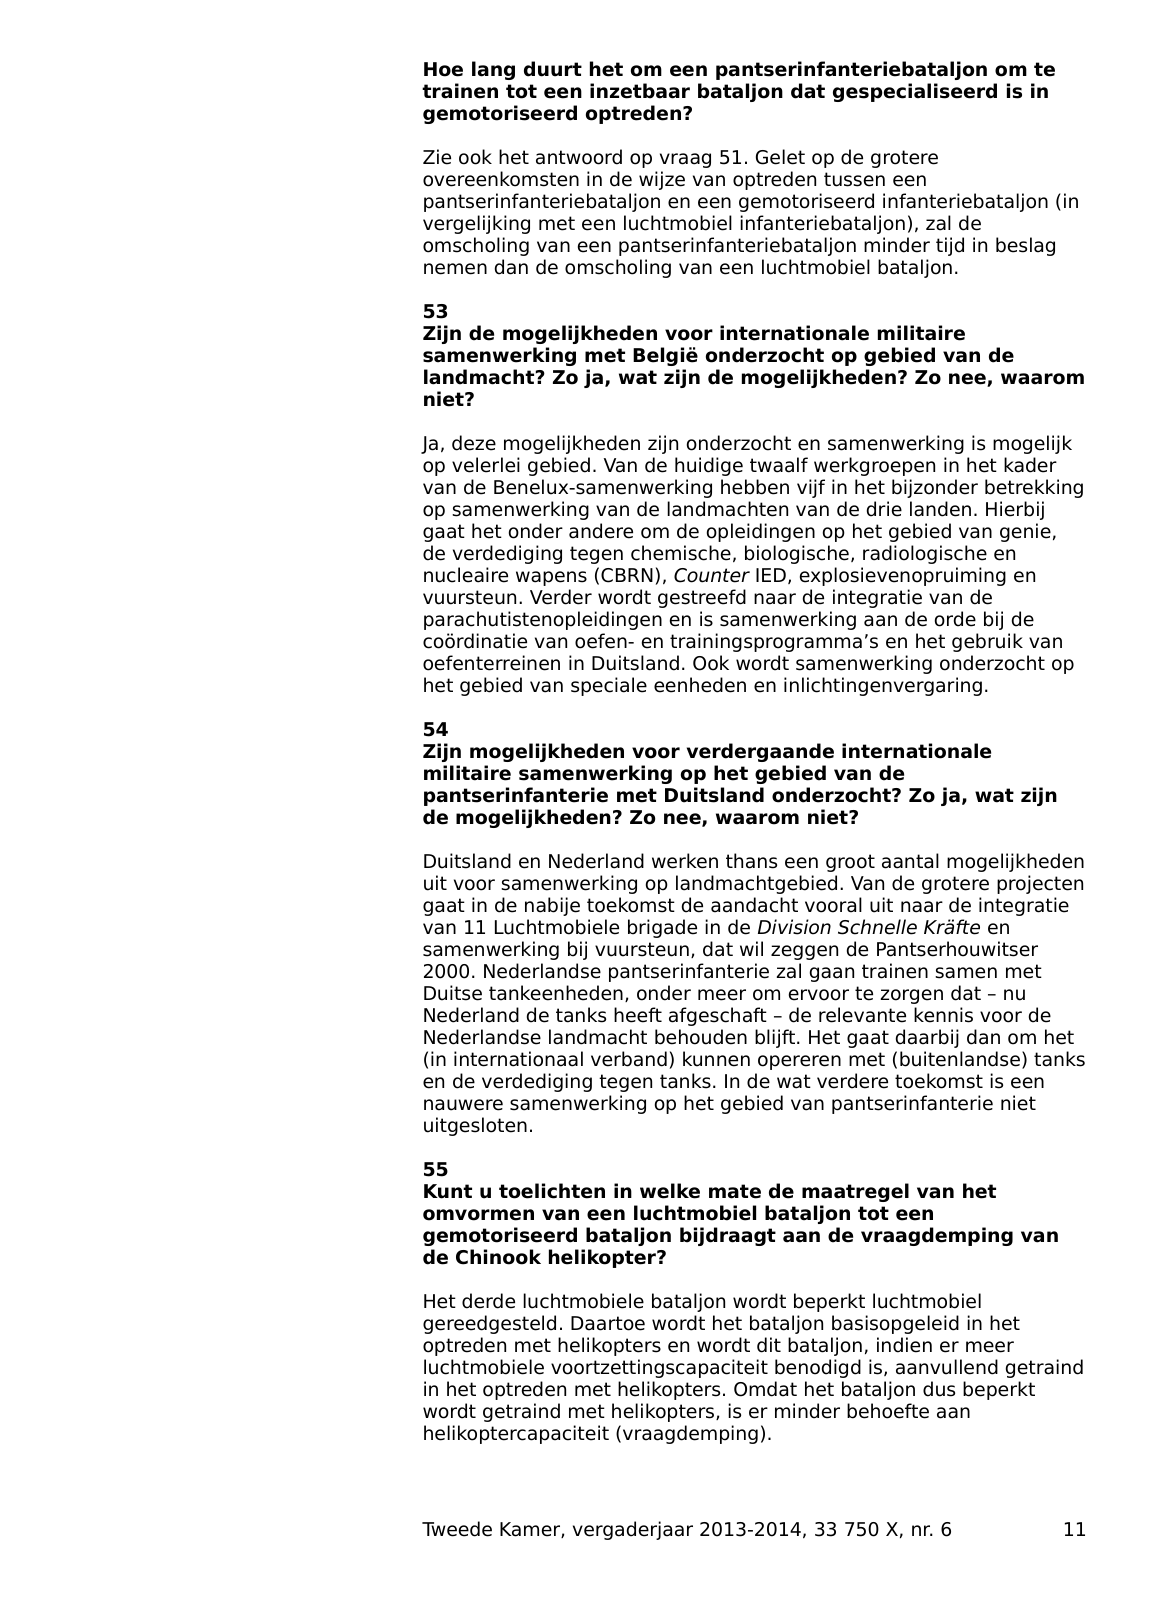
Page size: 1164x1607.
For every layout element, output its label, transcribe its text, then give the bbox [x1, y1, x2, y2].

text 55 [422, 1159, 1087, 1181]
text Hoe lang duurt het om een pantserinfanteriebataljon om te trainen tot een inzetbaar bataljon dat gespecialiseerd is in gemotoriseerd optreden? [422, 59, 1087, 125]
text Zijn de mogelijkheden voor internationale militaire samenwerking met België onderzocht op gebied van de landmacht? Zo ja, wat zijn de mogelijkheden? Zo nee, waarom niet? [422, 323, 1087, 411]
text Duitsland en Nederland werken thans een groot aantal mogelijkheden uit voor samenwerking op landmachtgebied. Van de grotere projecten gaat in de nabije toekomst de aandacht vooral uit naar de integratie van 11 Luchtmobiele brigade in de Division Schnelle Kräfte en samenwerking bij vuursteun, dat wil zeggen de Pantserhouwitser 2000. Nederlandse pantserinfanterie zal gaan trainen samen met Duitse tankeenheden, onder meer om ervoor te zorgen dat – nu Nederland de tanks heeft afgeschaft – de relevante kennis voor de Nederlandse landmacht behouden blijft. Het gaat daarbij dan om het (in internationaal verband) kunnen opereren met (buitenlandse) tanks en de verdediging tegen tanks. In de wat verdere toekomst is een nauwere samenwerking op het gebied van pantserinfanterie niet uitgesloten. [422, 851, 1087, 1137]
text Zijn mogelijkheden voor verdergaande internationale militaire samenwerking op het gebied van de pantserinfanterie met Duitsland onderzocht? Zo ja, wat zijn de mogelijkheden? Zo nee, waarom niet? [422, 741, 1087, 829]
text Kunt u toelichten in welke mate de maatregel van het omvormen van een luchtmobiel bataljon tot een gemotoriseerd bataljon bijdraagt aan de vraagdemping van de Chinook helikopter? [422, 1181, 1087, 1269]
text 54 [422, 719, 1087, 741]
text Ja, deze mogelijkheden zijn onderzocht en samenwerking is mogelijk op velerlei gebied. Van de huidige twaalf werkgroepen in het kader van de Benelux-samenwerking hebben vijf in het bijzonder betrekking op samenwerking van de landmachten van de drie landen. Hierbij gaat het onder andere om de opleidingen op het gebied van genie, de verdediging tegen chemische, biologische, radiologische en nucleaire wapens (CBRN), Counter IED, explosievenopruiming en vuursteun. Verder wordt gestreefd naar de integratie van de parachutistenopleidingen en is samenwerking aan de orde bij de coördinatie van oefen- en trainingsprogramma’s en het gebruik van oefenterreinen in Duitsland. Ook wordt samenwerking onderzocht op het gebied van speciale eenheden en inlichtingenvergaring. [422, 433, 1087, 697]
text Het derde luchtmobiele bataljon wordt beperkt luchtmobiel gereedgesteld. Daartoe wordt het bataljon basisopgeleid in het optreden met helikopters en wordt dit bataljon, indien er meer luchtmobiele voortzettingscapaciteit benodigd is, aanvullend getraind in het optreden met helikopters. Omdat het bataljon dus beperkt wordt getraind met helikopters, is er minder behoefte aan helikoptercapaciteit (vraagdemping). [422, 1291, 1087, 1445]
text Zie ook het antwoord op vraag 51. Gelet op de grotere overeenkomsten in de wijze van optreden tussen een pantserinfanteriebataljon en een gemotoriseerd infanteriebataljon (in vergelijking met een luchtmobiel infanteriebataljon), zal de omscholing van een pantserinfanteriebataljon minder tijd in beslag nemen dan de omscholing van een luchtmobiel bataljon. [422, 147, 1087, 279]
text 53 [422, 301, 1087, 323]
